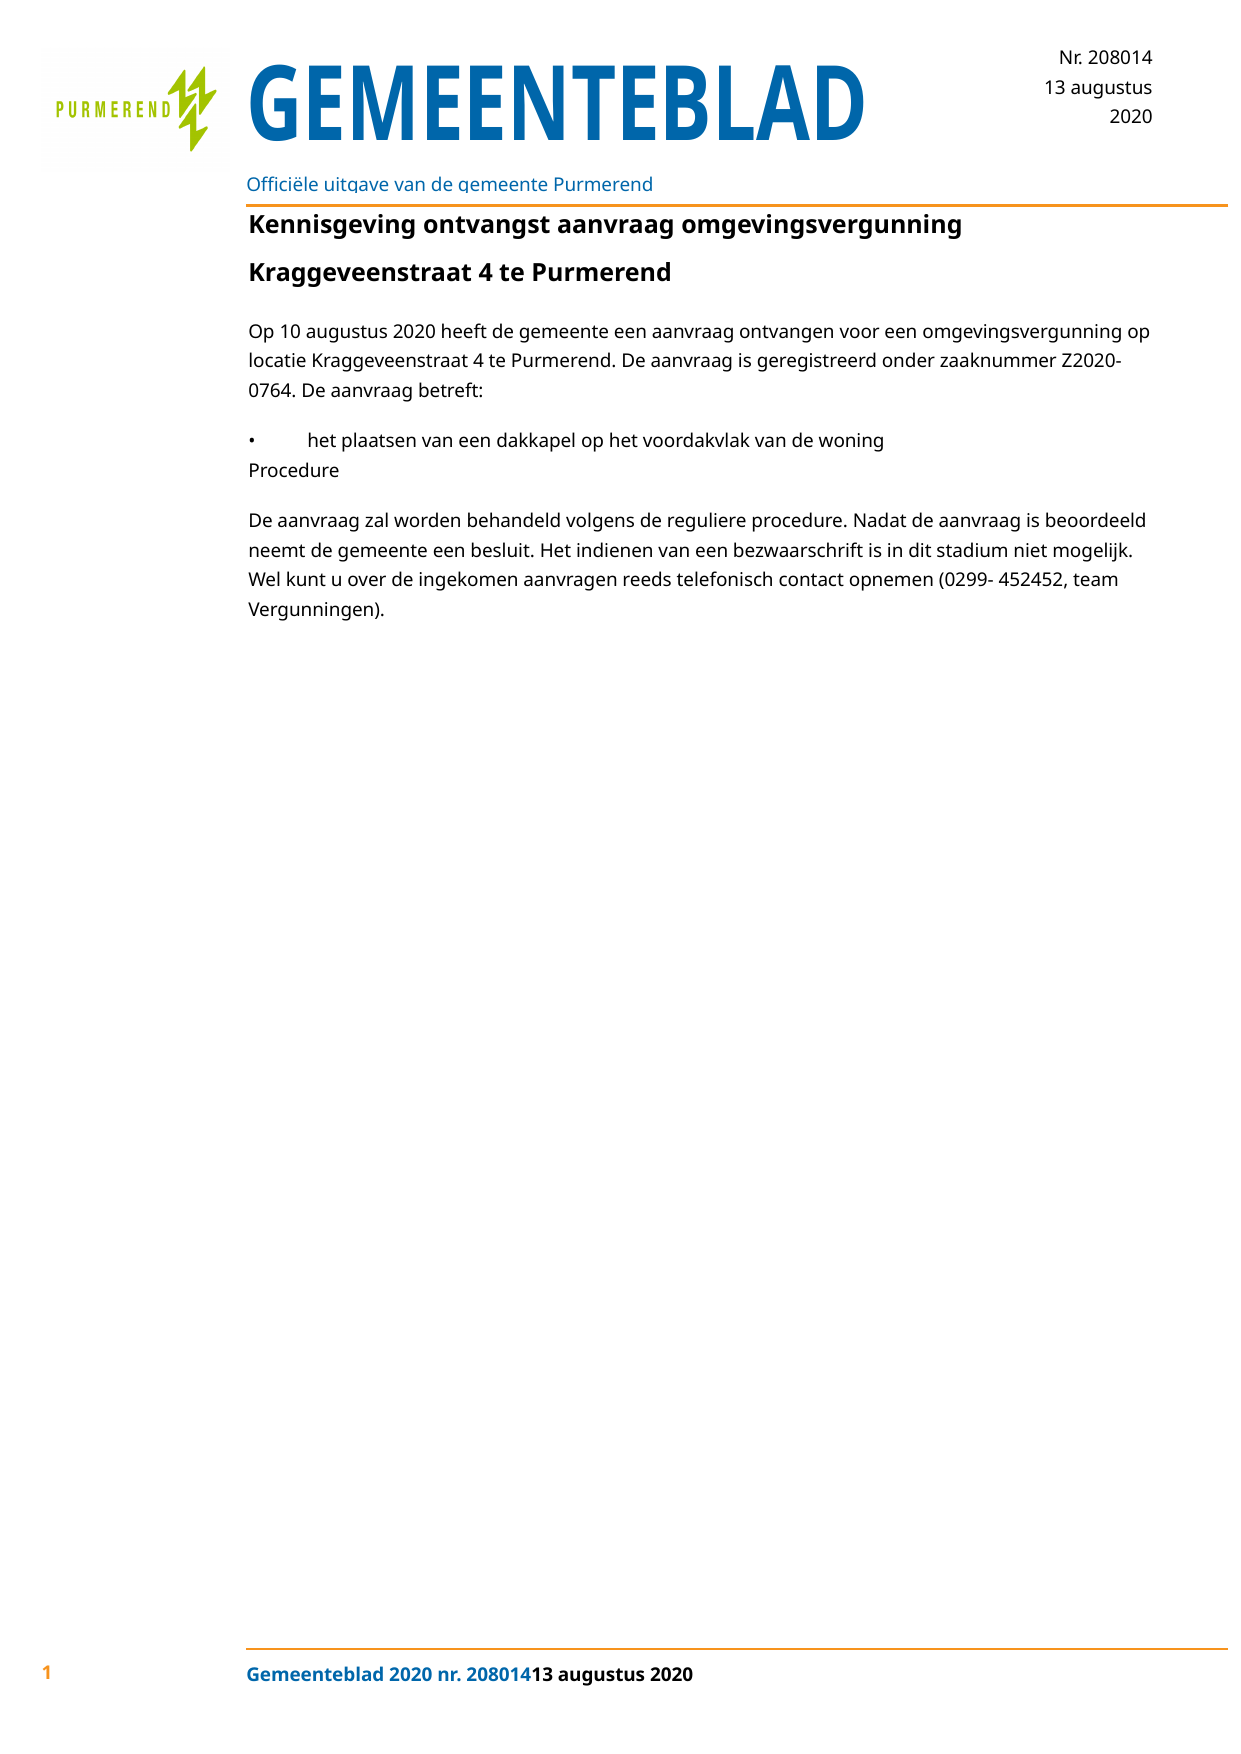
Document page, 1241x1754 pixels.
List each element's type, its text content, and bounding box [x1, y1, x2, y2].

picture [41, 47, 231, 172]
text Procedure [248, 457, 1152, 483]
text Kennisgeving ontvangst aanvraag omgevingsvergunning Kraggeveenstraat 4 te Purmerend [248, 207, 1152, 288]
list het plaatsen van een dakkapel op het voordakvlak van de woning [248, 427, 1152, 453]
text De aanvraag zal worden behandeld volgens de reguliere procedure. Nadat de aanvraag is beoordeeld neemt de gemeente een besluit. Het indienen van een bezwaarschrift is in dit stadium niet mogelijk. Wel kunt u over de ingekomen aanvragen reeds telefonisch contact opnemen (0299- 452452, team Vergunningen). [248, 507, 1152, 622]
text Op 10 augustus 2020 heeft de gemeente een aanvraag ontvangen voor een omgevingsvergunning op locatie Kraggeveenstraat 4 te Purmerend. De aanvraag is geregistreerd onder zaaknummer Z2020-0764. De aanvraag betreft: [248, 318, 1152, 403]
